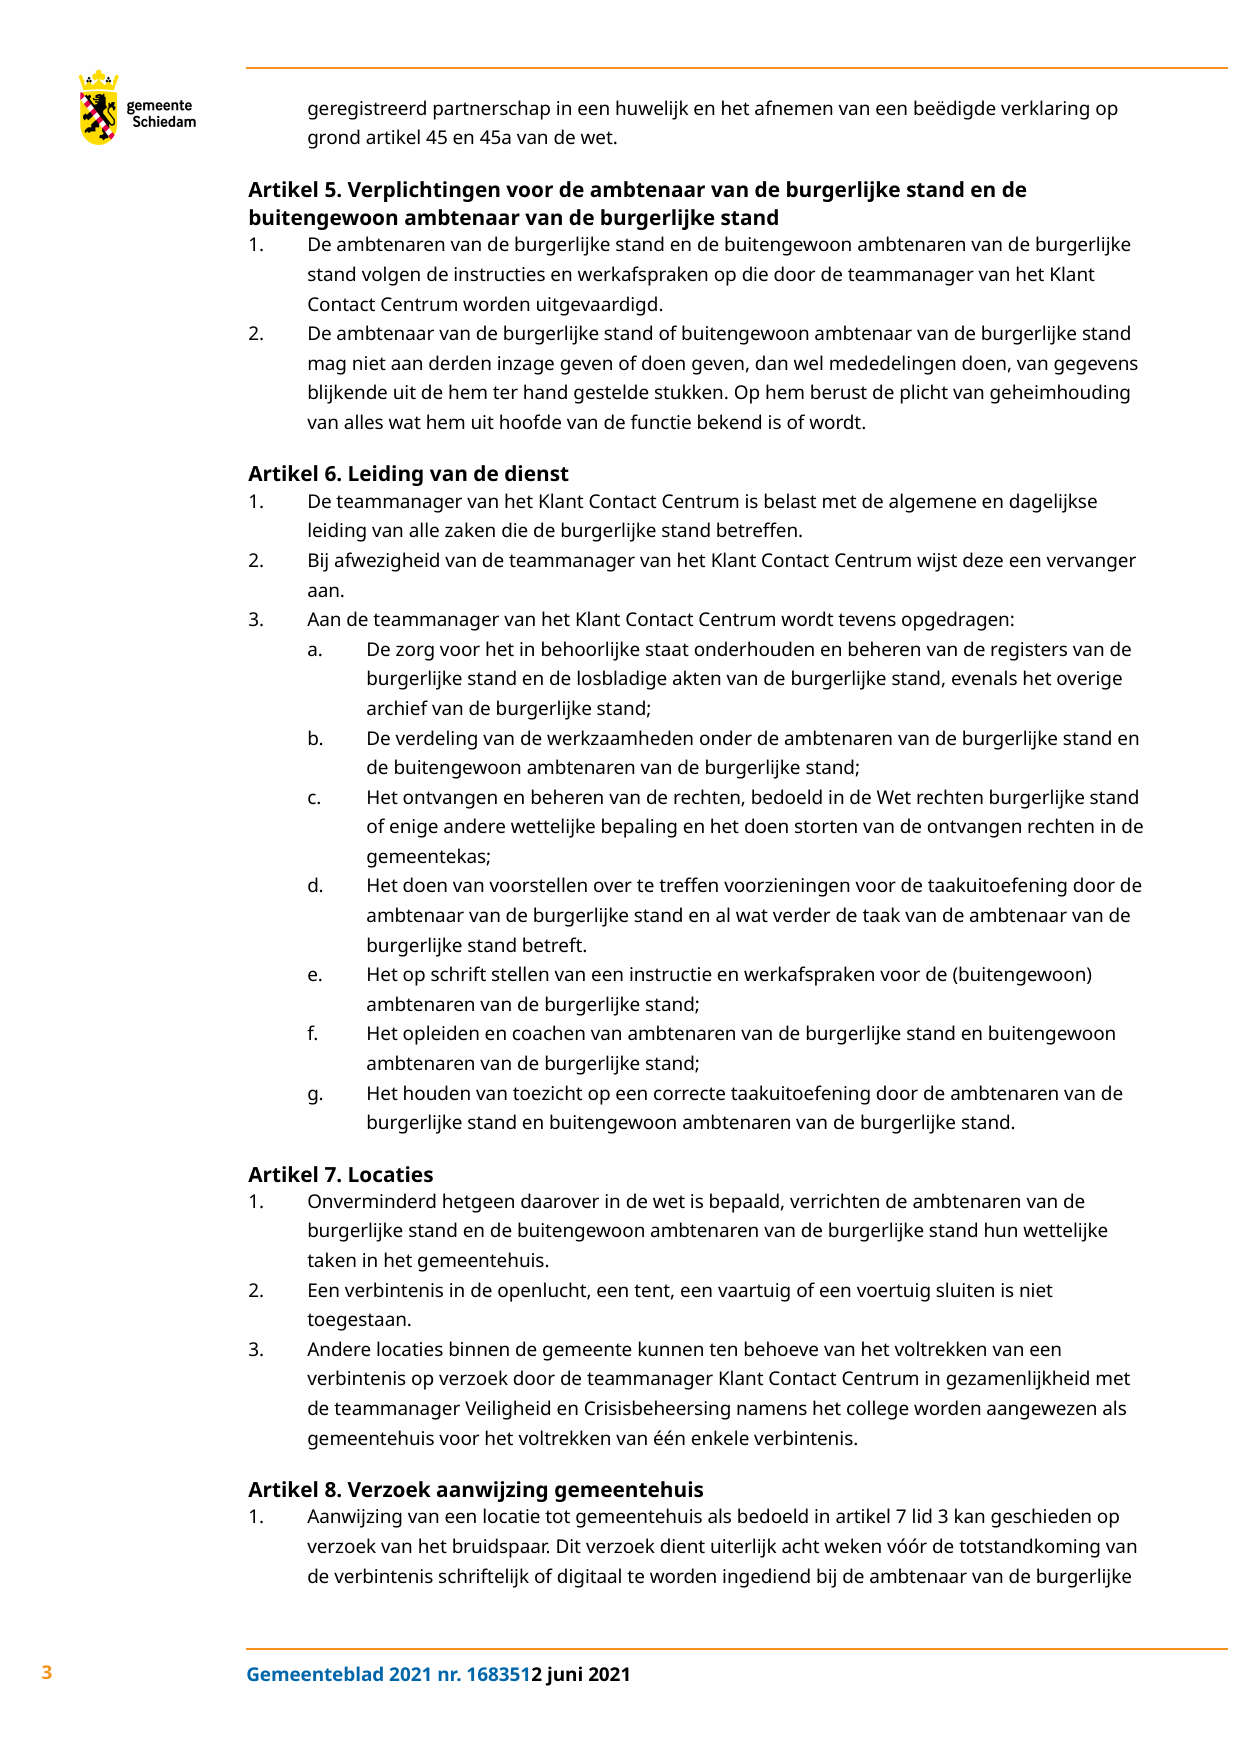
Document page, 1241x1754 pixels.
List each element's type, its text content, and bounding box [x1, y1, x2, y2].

picture [41, 47, 231, 172]
list geregistreerd partnerschap in een huwelijk en het afnemen van een beëdigde verklaring op grond artikel 45 en 45a van de wet. [248, 95, 1152, 150]
text Artikel 8. Verzoek aanwijzing gemeentehuis [248, 1475, 1152, 1504]
list De ambtenaren van de burgerlijke stand en de buitengewoon ambtenaren van de burgerlijke stand volgen de instructies en werkafspraken op die door de teammanager van het Klant Contact Centrum worden uitgevaardigd. [248, 232, 1152, 317]
list Bij afwezigheid van de teammanager van het Klant Contact Centrum wijst deze een vervanger aan. [248, 547, 1152, 602]
list Het houden van toezicht op een correcte taakuitoefening door de ambtenaren van de burgerlijke stand en buitengewoon ambtenaren van de burgerlijke stand. [307, 1080, 1152, 1135]
list De ambtenaar van de burgerlijke stand of buitengewoon ambtenaar van de burgerlijke stand mag niet aan derden inzage geven of doen geven, dan wel mededelingen doen, van gegevens blijkende uit de hem ter hand gestelde stukken. Op hem berust de plicht van geheimhouding van alles wat hem uit hoofde van de functie bekend is of wordt. [248, 320, 1152, 435]
list De zorg voor het in behoorlijke staat onderhouden en beheren van de registers van de burgerlijke stand en de losbladige akten van de burgerlijke stand, evenals het overige archief van de burgerlijke stand; [307, 636, 1152, 721]
list Een verbintenis in de openlucht, een tent, een vaartuig of een voertuig sluiten is niet toegestaan. [248, 1277, 1152, 1332]
list Het doen van voorstellen over te treffen voorzieningen voor de taakuitoefening door de ambtenaar van de burgerlijke stand en al wat verder de taak van de ambtenaar van de burgerlijke stand betreft. [307, 873, 1152, 957]
list Het op schrift stellen van een instructie en werkafspraken voor de (buitengewoon) ambtenaren van de burgerlijke stand; [307, 961, 1152, 1017]
text Artikel 6. Leiding van de dienst [248, 459, 1152, 488]
list Aan de teammanager van het Klant Contact Centrum wordt tevens opgedragen: [248, 606, 1152, 632]
list Andere locaties binnen de gemeente kunnen ten behoeve van het voltrekken van een verbintenis op verzoek door de teammanager Klant Contact Centrum in gezamenlijkheid met de teammanager Veiligheid en Crisisbeheersing namens het college worden aangewezen als gemeentehuis voor het voltrekken van één enkele verbintenis. [248, 1336, 1152, 1451]
list Het ontvangen en beheren van de rechten, bedoeld in de Wet rechten burgerlijke stand of enige andere wettelijke bepaling en het doen storten van de ontvangen rechten in de gemeentekas; [307, 784, 1152, 869]
list De teammanager van het Klant Contact Centrum is belast met de algemene en dagelijkse leiding van alle zaken die de burgerlijke stand betreffen. [248, 488, 1152, 543]
list De verdeling van de werkzaamheden onder de ambtenaren van de burgerlijke stand en de buitengewoon ambtenaren van de burgerlijke stand; [307, 725, 1152, 780]
list Aanwijzing van een locatie tot gemeentehuis als bedoeld in artikel 7 lid 3 kan geschieden op verzoek van het bruidspaar. Dit verzoek dient uiterlijk acht weken vóór de totstandkoming van de verbintenis schriftelijk of digitaal te worden ingediend bij de ambtenaar van de burgerlijke [248, 1504, 1152, 1588]
text Artikel 7. Locaties [248, 1160, 1152, 1188]
text Artikel 5. Verplichtingen voor de ambtenaar van de burgerlijke stand en de buitengewoon ambtenaar van de burgerlijke stand [248, 175, 1152, 232]
list Het opleiden en coachen van ambtenaren van de burgerlijke stand en buitengewoon ambtenaren van de burgerlijke stand; [307, 1021, 1152, 1076]
list Onverminderd hetgeen daarover in de wet is bepaald, verrichten de ambtenaren van de burgerlijke stand en de buitengewoon ambtenaren van de burgerlijke stand hun wettelijke taken in het gemeentehuis. [248, 1188, 1152, 1273]
